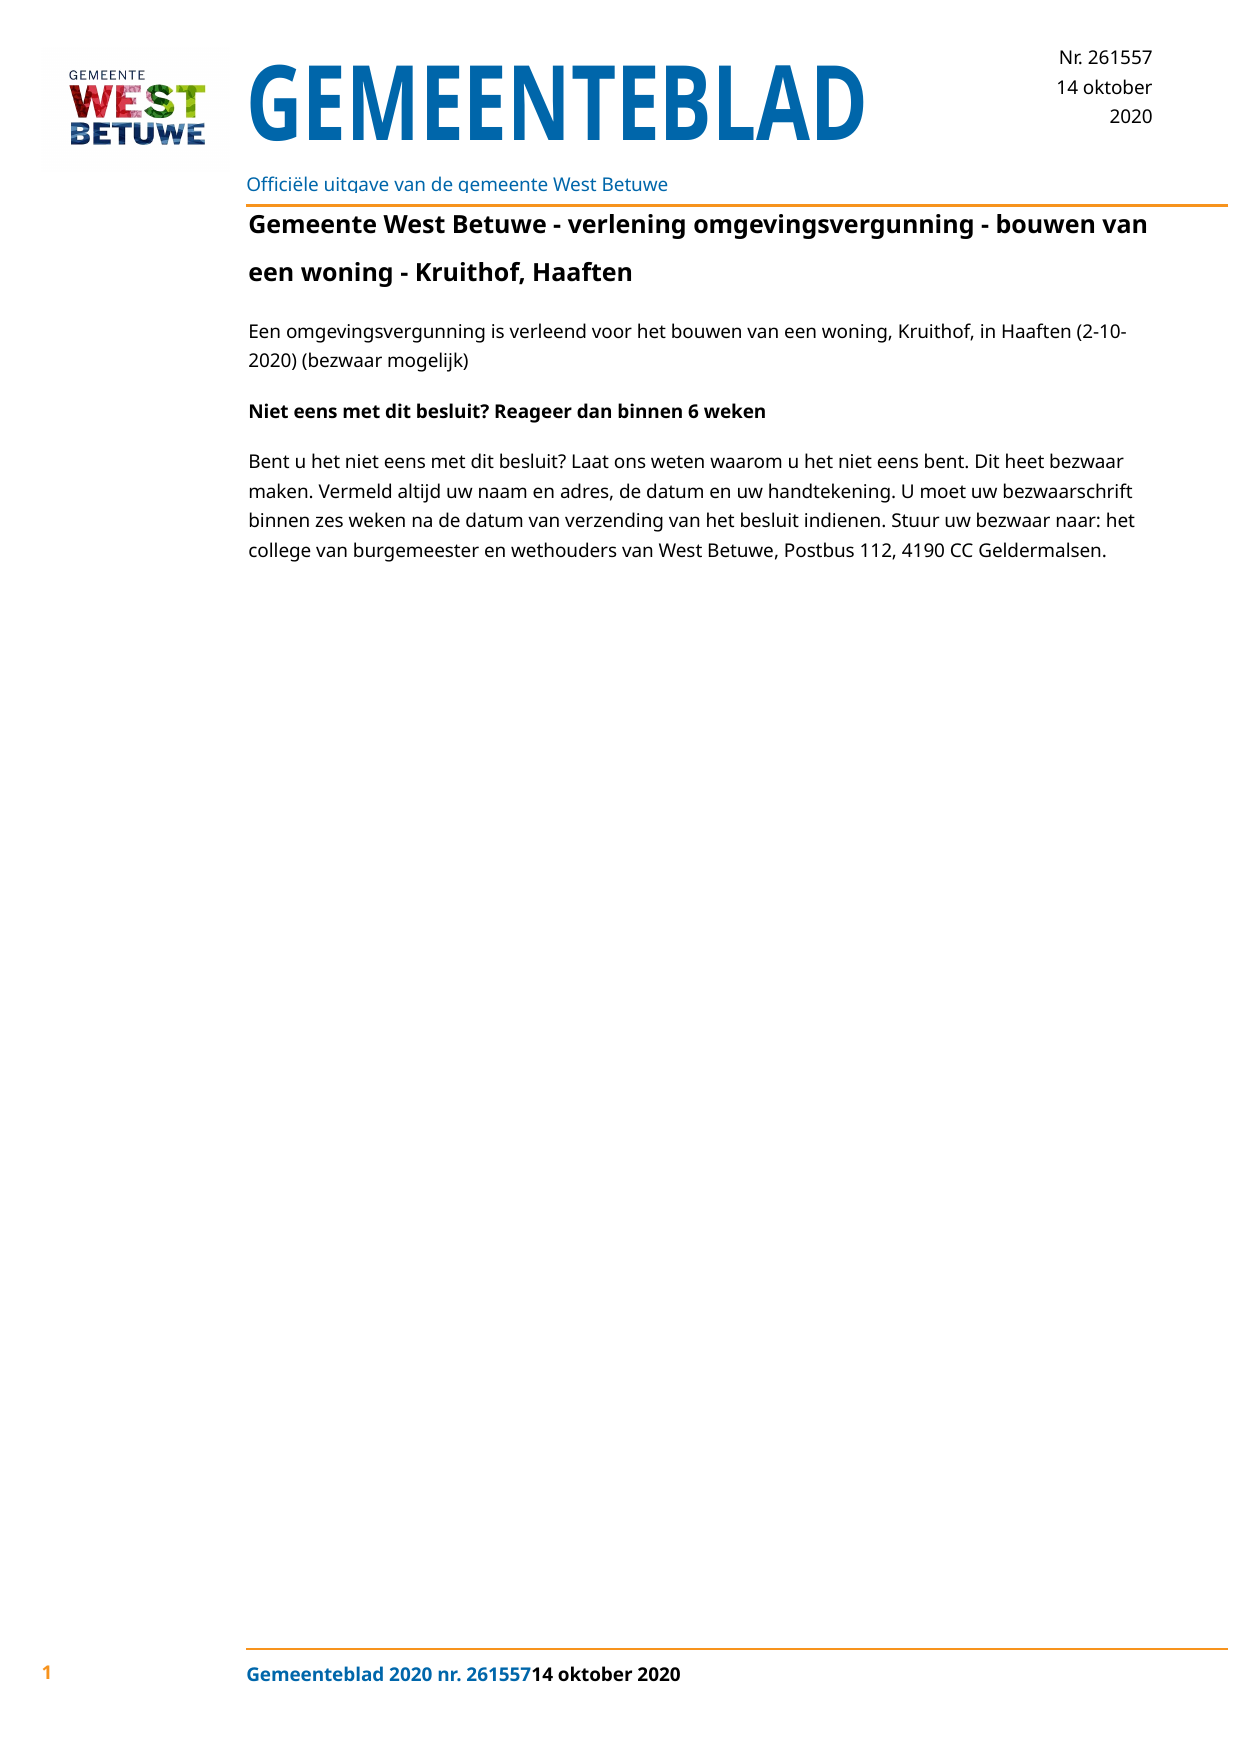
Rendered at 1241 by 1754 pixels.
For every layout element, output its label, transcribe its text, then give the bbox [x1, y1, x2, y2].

picture [41, 47, 231, 172]
text Bent u het niet eens met dit besluit? Laat ons weten waarom u het niet eens bent. Dit heet bezwaar maken. Vermeld altijd uw naam en adres, de datum en uw handtekening. U moet uw bezwaarschrift binnen zes weken na de datum van verzending van het besluit indienen. Stuur uw bezwaar naar: het college van burgemeester en wethouders van West Betuwe, Postbus 112, 4190 CC Geldermalsen. [248, 448, 1152, 563]
text Gemeente West Betuwe - verlening omgevingsvergunning - bouwen van een woning - Kruithof, Haaften [248, 207, 1152, 288]
text Niet eens met dit besluit? Reageer dan binnen 6 weken [248, 398, 1152, 424]
text Een omgevingsvergunning is verleend voor het bouwen van een woning, Kruithof, in Haaften (2-10-2020) (bezwaar mogelijk) [248, 318, 1152, 373]
